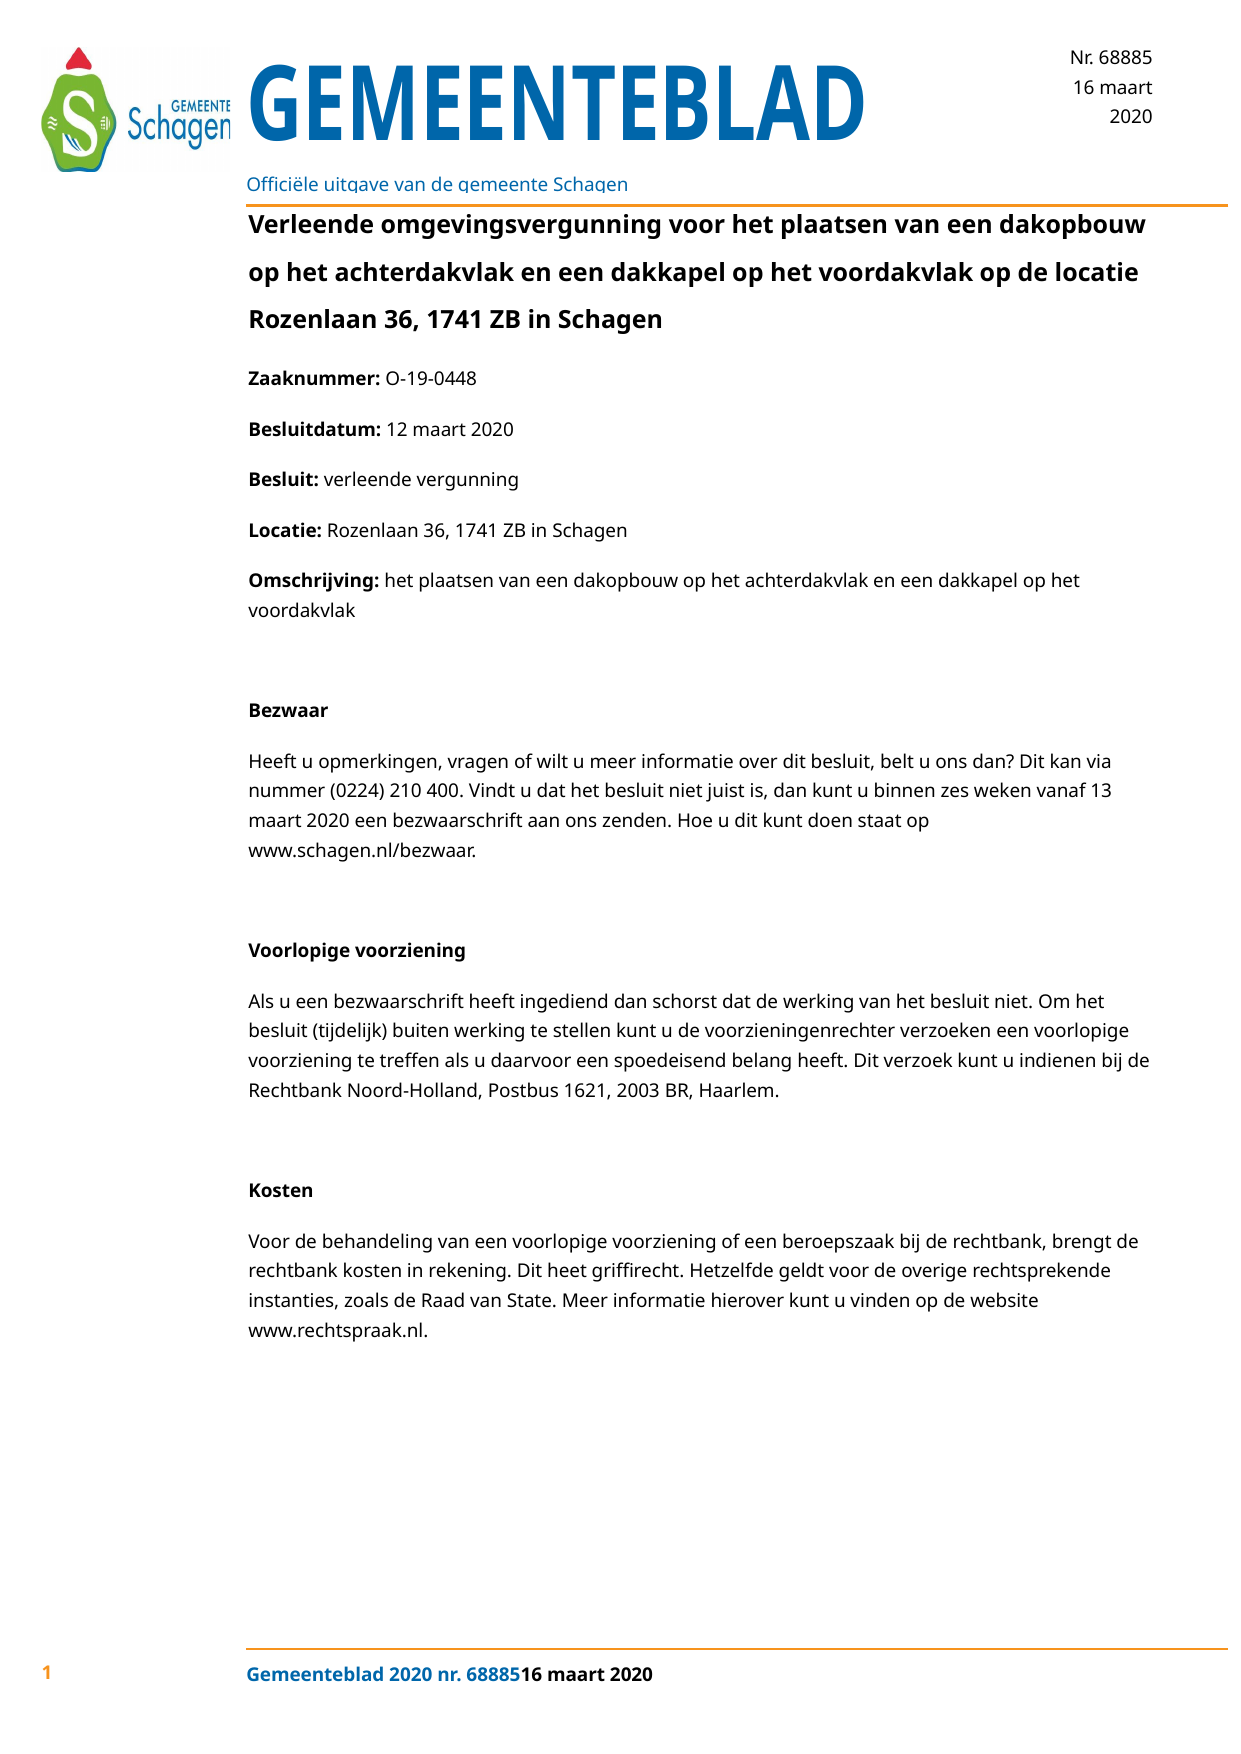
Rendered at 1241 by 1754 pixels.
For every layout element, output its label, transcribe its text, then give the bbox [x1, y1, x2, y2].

text Voor de behandeling van een voorlopige voorziening of een beroepszaak bij de rechtbank, brengt de rechtbank kosten in rekening. Dit heet griffirecht. Hetzelfde geldt voor de overige rechtsprekende instanties, zoals de Raad van State. Meer informatie hierover kunt u vinden op de website www.rechtspraak.nl. [248, 1228, 1152, 1342]
text Besluit: verleende vergunning [248, 466, 1152, 492]
text Bezwaar [248, 698, 1152, 723]
text Verleende omgevingsvergunning voor het plaatsen van een dakopbouw op het achterdakvlak en een dakkapel op het voordakvlak op de locatie Rozenlaan 36, 1741 ZB in Schagen [248, 207, 1152, 336]
text Kosten [248, 1178, 1152, 1203]
text Als u een bezwaarschrift heeft ingediend dan schorst dat de werking van het besluit niet. Om het besluit (tijdelijk) buiten werking te stellen kunt u de voorzieningenrechter verzoeken een voorlopige voorziening te treffen als u daarvoor een spoedeisend belang heeft. Dit verzoek kunt u indienen bij de Rechtbank Noord-Holland, Postbus 1621, 2003 BR, Haarlem. [248, 988, 1152, 1102]
picture [41, 47, 231, 172]
text Omschrijving: het plaatsen van een dakopbouw op het achterdakvlak en een dakkapel op het voordakvlak [248, 567, 1152, 622]
text Heeft u opmerkingen, vragen of wilt u meer informatie over dit besluit, belt u ons dan? Dit kan via nummer (0224) 210 400. Vindt u dat het besluit niet juist is, dan kunt u binnen zes weken vanaf 13 maart 2020 een bezwaarschrift aan ons zenden. Hoe u dit kunt doen staat op www.schagen.nl/bezwaar. [248, 748, 1152, 862]
text Besluitdatum: 12 maart 2020 [248, 416, 1152, 442]
text Zaaknummer: O-19-0448 [248, 366, 1152, 391]
text Voorlopige voorziening [248, 938, 1152, 963]
text Locatie: Rozenlaan 36, 1741 ZB in Schagen [248, 517, 1152, 542]
